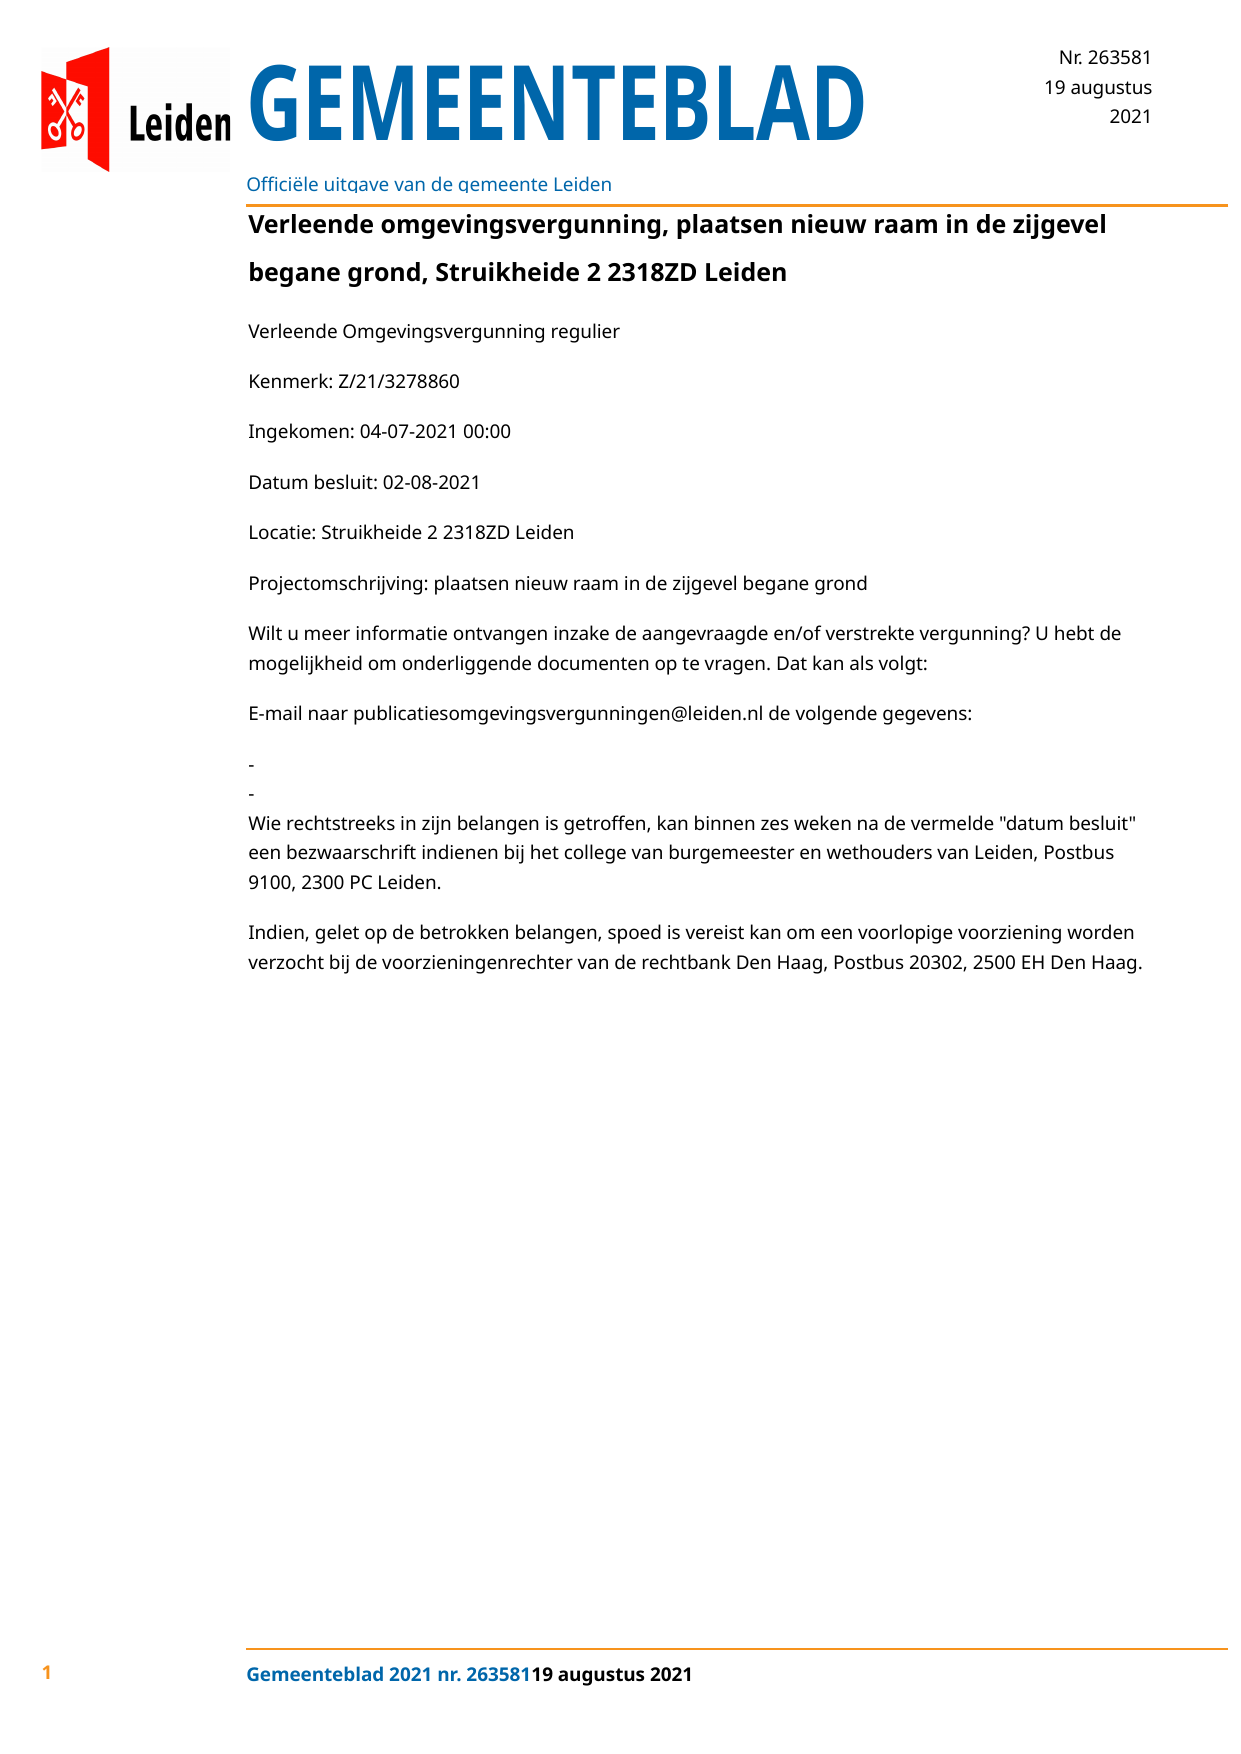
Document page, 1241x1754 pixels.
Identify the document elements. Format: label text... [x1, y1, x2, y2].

text Wie rechtstreeks in zijn belangen is getroffen, kan binnen zes weken na de vermelde "datum besluit" een bezwaarschrift indienen bij het college van burgemeester en wethouders van Leiden, Postbus 9100, 2300 PC Leiden. [248, 810, 1152, 895]
text Wilt u meer informatie ontvangen inzake de aangevraagde en/of verstrekte vergunning? U hebt de mogelijkheid om onderliggende documenten op te vragen. Dat kan als volgt: [248, 620, 1152, 676]
picture [41, 47, 231, 172]
text Kenmerk: Z/21/3278860 [248, 368, 1152, 394]
text Projectomschrijving: plaatsen nieuw raam in de zijgevel begane grond [248, 570, 1152, 596]
text Locatie: Struikheide 2 2318ZD Leiden [248, 519, 1152, 545]
text Ingekomen: 04-07-2021 00:00 [248, 419, 1152, 444]
text E-mail naar publicatiesomgevingsvergunningen@leiden.nl de volgende gegevens: [248, 700, 1152, 726]
text Verleende omgevingsvergunning, plaatsen nieuw raam in de zijgevel begane grond, Struikheide 2 2318ZD Leiden [248, 207, 1152, 288]
text Verleende Omgevingsvergunning regulier [248, 318, 1152, 344]
text Indien, gelet op de betrokken belangen, spoed is vereist kan om een voorlopige voorziening worden verzocht bij de voorzieningenrechter van de rechtbank Den Haag, Postbus 20302, 2500 EH Den Haag. [248, 919, 1152, 975]
text Datum besluit: 02-08-2021 [248, 469, 1152, 495]
